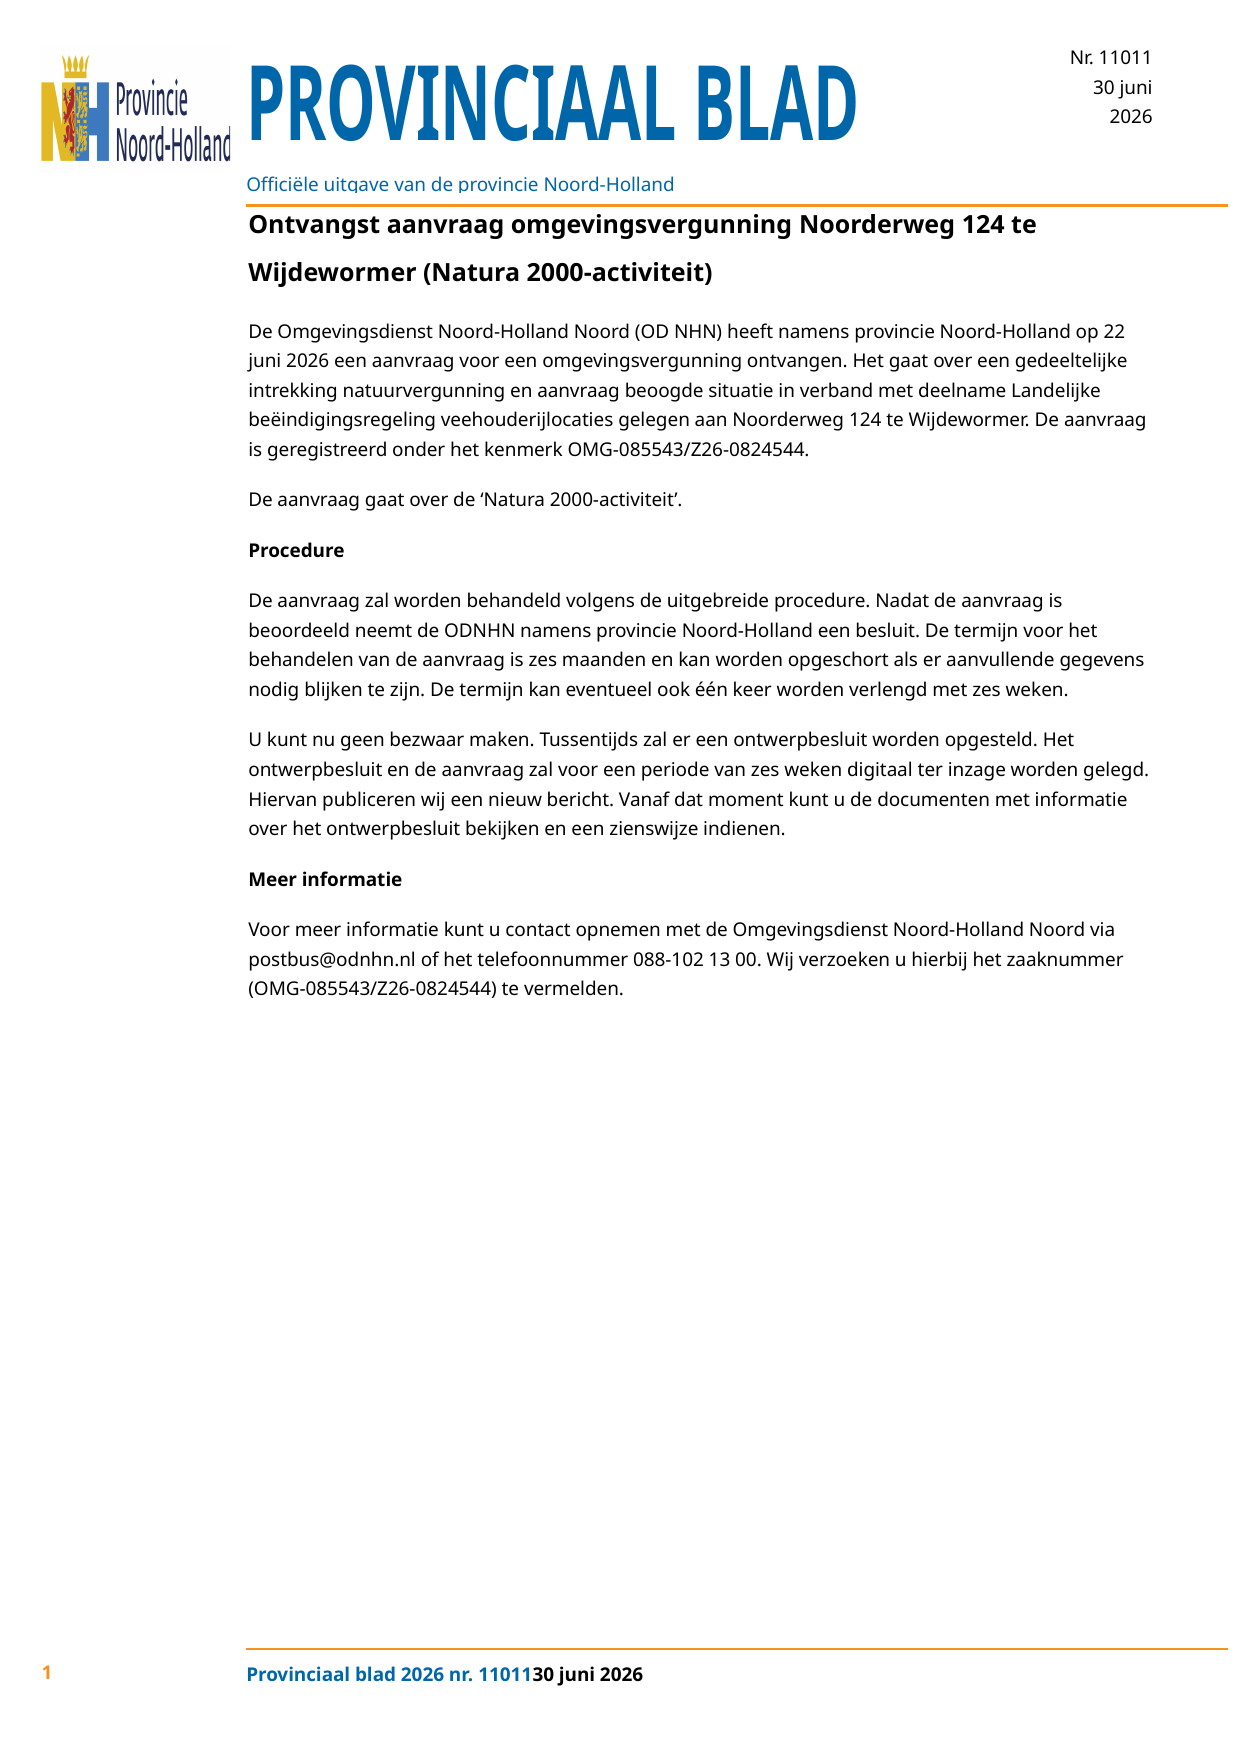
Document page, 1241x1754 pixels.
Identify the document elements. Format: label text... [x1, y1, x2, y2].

text Ontvangst aanvraag omgevingsvergunning Noorderweg 124 te Wijdewormer (Natura 2000-activiteit) [248, 207, 1152, 288]
picture [41, 47, 231, 172]
text Voor meer informatie kunt u contact opnemen met de Omgevingsdienst Noord-Holland Noord via postbus@odnhn.nl of het telefoonnummer 088-102 13 00. Wij verzoeken u hierbij het zaaknummer (OMG-085543/Z26-0824544) te vermelden. [248, 916, 1152, 1001]
text De aanvraag zal worden behandeld volgens de uitgebreide procedure. Nadat de aanvraag is beoordeeld neemt de ODNHN namens provincie Noord-Holland een besluit. De termijn voor het behandelen van de aanvraag is zes maanden en kan worden opgeschort als er aanvullende gegevens nodig blijken te zijn. De termijn kan eventueel ook één keer worden verlengd met zes weken. [248, 587, 1152, 702]
text U kunt nu geen bezwaar maken. Tussentijds zal er een ontwerpbesluit worden opgesteld. Het ontwerpbesluit en de aanvraag zal voor een periode van zes weken digitaal ter inzage worden gelegd. Hiervan publiceren wij een nieuw bericht. Vanaf dat moment kunt u de documenten met informatie over het ontwerpbesluit bekijken en een zienswijze indienen. [248, 727, 1152, 841]
text Meer informatie [248, 866, 1152, 892]
text Procedure [248, 537, 1152, 563]
text De Omgevingsdienst Noord-Holland Noord (OD NHN) heeft namens provincie Noord-Holland op 22 juni 2026 een aanvraag voor een omgevingsvergunning ontvangen. Het gaat over een gedeeltelijke intrekking natuurvergunning en aanvraag beoogde situatie in verband met deelname Landelijke beëindigingsregeling veehouderijlocaties gelegen aan Noorderweg 124 te Wijdewormer. De aanvraag is geregistreerd onder het kenmerk OMG-085543/Z26-0824544. [248, 318, 1152, 462]
text De aanvraag gaat over de ‘Natura 2000-activiteit’. [248, 487, 1152, 512]
